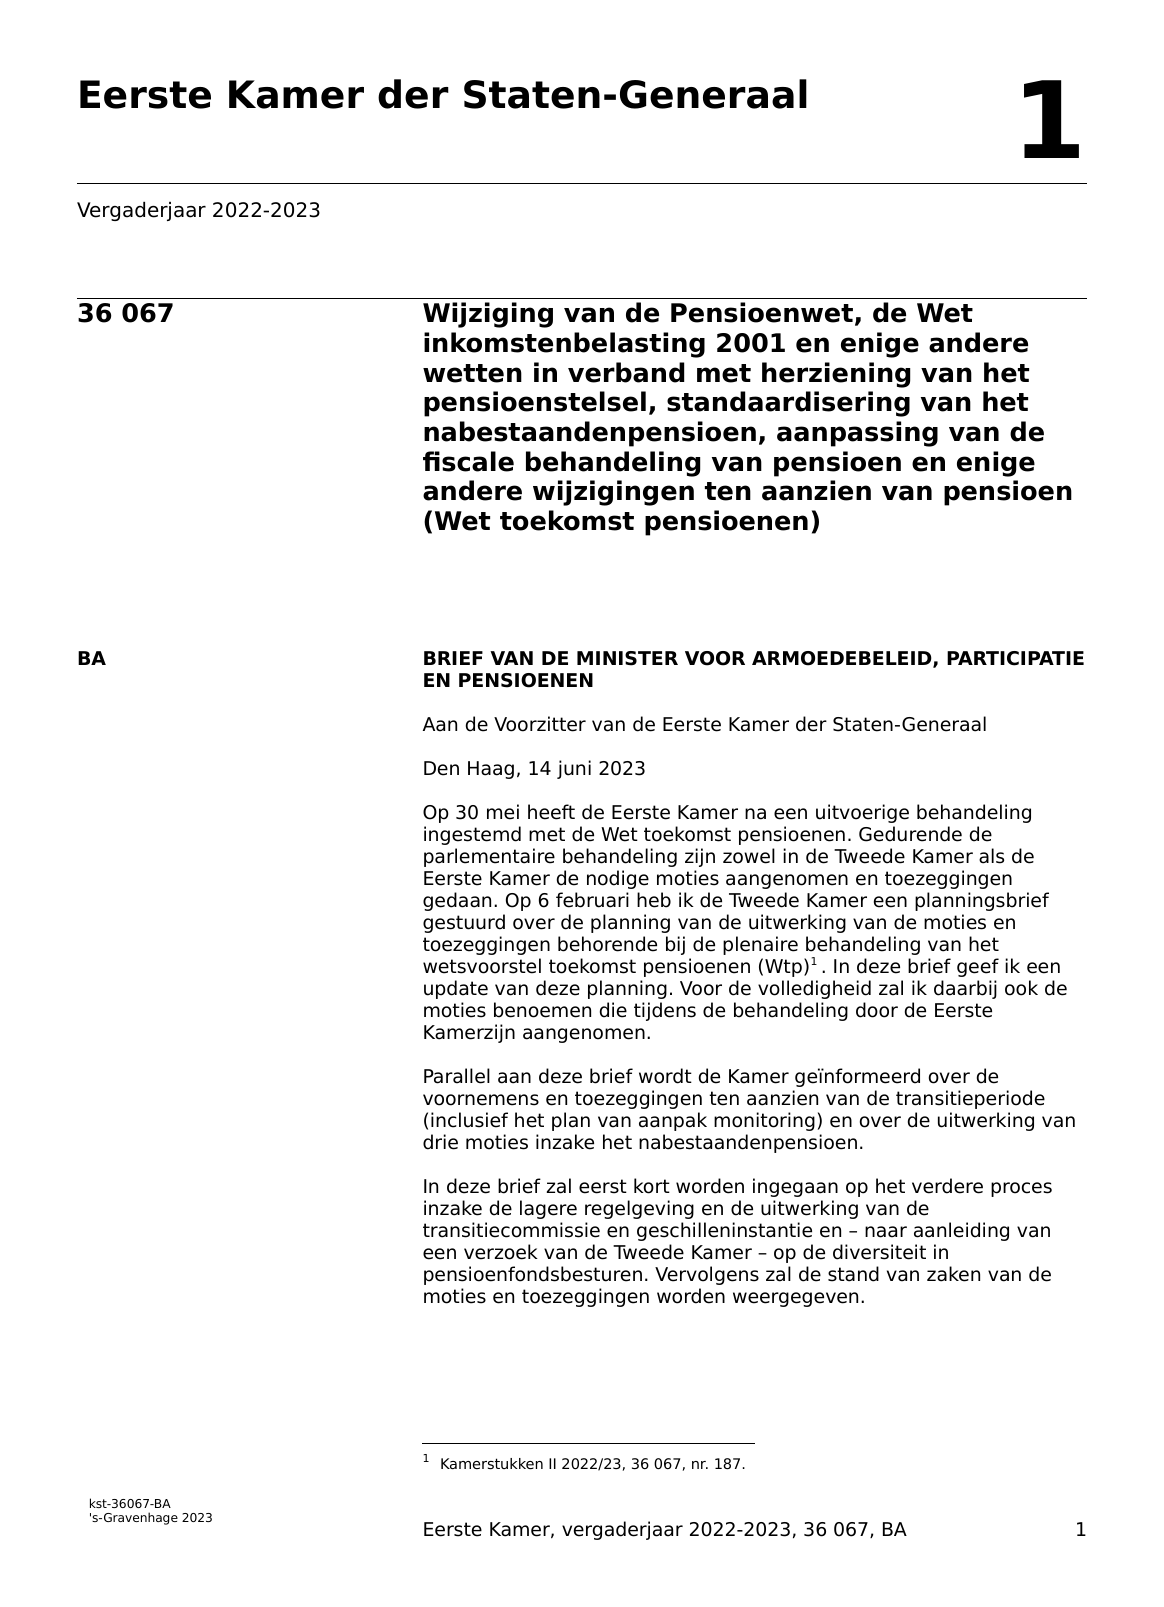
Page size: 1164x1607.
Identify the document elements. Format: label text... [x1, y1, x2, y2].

table_cell Vergaderjaar 2022-2023 [77, 184, 1087, 298]
table_header 1 [886, 59, 1087, 183]
text Den Haag, 14 juni 2023 [422, 758, 1087, 780]
text Op 30 mei heeft de Eerste Kamer na een uitvoerige behandeling ingestemd met de Wet toekomst pensioenen. Gedurende de parlementaire behandeling zijn zowel in de Tweede Kamer als de Eerste Kamer de nodige moties aangenomen en toezeggingen gedaan. Op 6 februari heb ik de Tweede Kamer een planningsbrief gestuurd over de planning van de uitwerking van de moties en toezeggingen behorende bij de plenaire behandeling van het wetsvoorstel toekomst pensioenen (Wtp). In deze brief geef ik een update van deze planning. Voor de volledigheid zal ik daarbij ook de moties benoemen die tijdens de behandeling door de Eerste Kamerzijn aangenomen. [422, 802, 1087, 1044]
text Parallel aan deze brief wordt de Kamer geïnformeerd over de voornemens en toezeggingen ten aanzien van de transitieperiode (inclusief het plan van aanpak monitoring) en over de uitwerking van drie moties inzake het nabestaandenpensioen. [422, 1066, 1087, 1154]
table_header Eerste Kamer der Staten-Generaal [77, 59, 886, 183]
subtitle BA BRIEF VAN DE MINISTER VOOR ARMOEDEBELEID, PARTICIPATIE EN PENSIOENEN [77, 647, 1087, 691]
text 's-Gravenhage 2023 [88, 1511, 323, 1525]
subtitle 36 067 Wijziging van de Pensioenwet, de Wet inkomstenbelasting 2001 en enige andere wetten in verband met herziening van het pensioenstelsel, standaardisering van het nabestaandenpensioen, aanpassing van de fiscale behandeling van pensioen en enige andere wijzigingen ten aanzien van pensioen (Wet toekomst pensioenen) [77, 299, 1087, 536]
text Kamerstukken II 2022/23, 36 067, nr. 187. [422, 1452, 1087, 1474]
text kst-36067-BA [88, 1497, 323, 1511]
text In deze brief zal eerst kort worden ingegaan op het verdere proces inzake de lagere regelgeving en de uitwerking van de transitiecommissie en geschilleninstantie en – naar aanleiding van een verzoek van de Tweede Kamer – op de diversiteit in pensioenfondsbesturen. Vervolgens zal de stand van zaken van de moties en toezeggingen worden weergegeven. [422, 1176, 1087, 1308]
text Aan de Voorzitter van de Eerste Kamer der Staten-Generaal [422, 714, 1087, 736]
